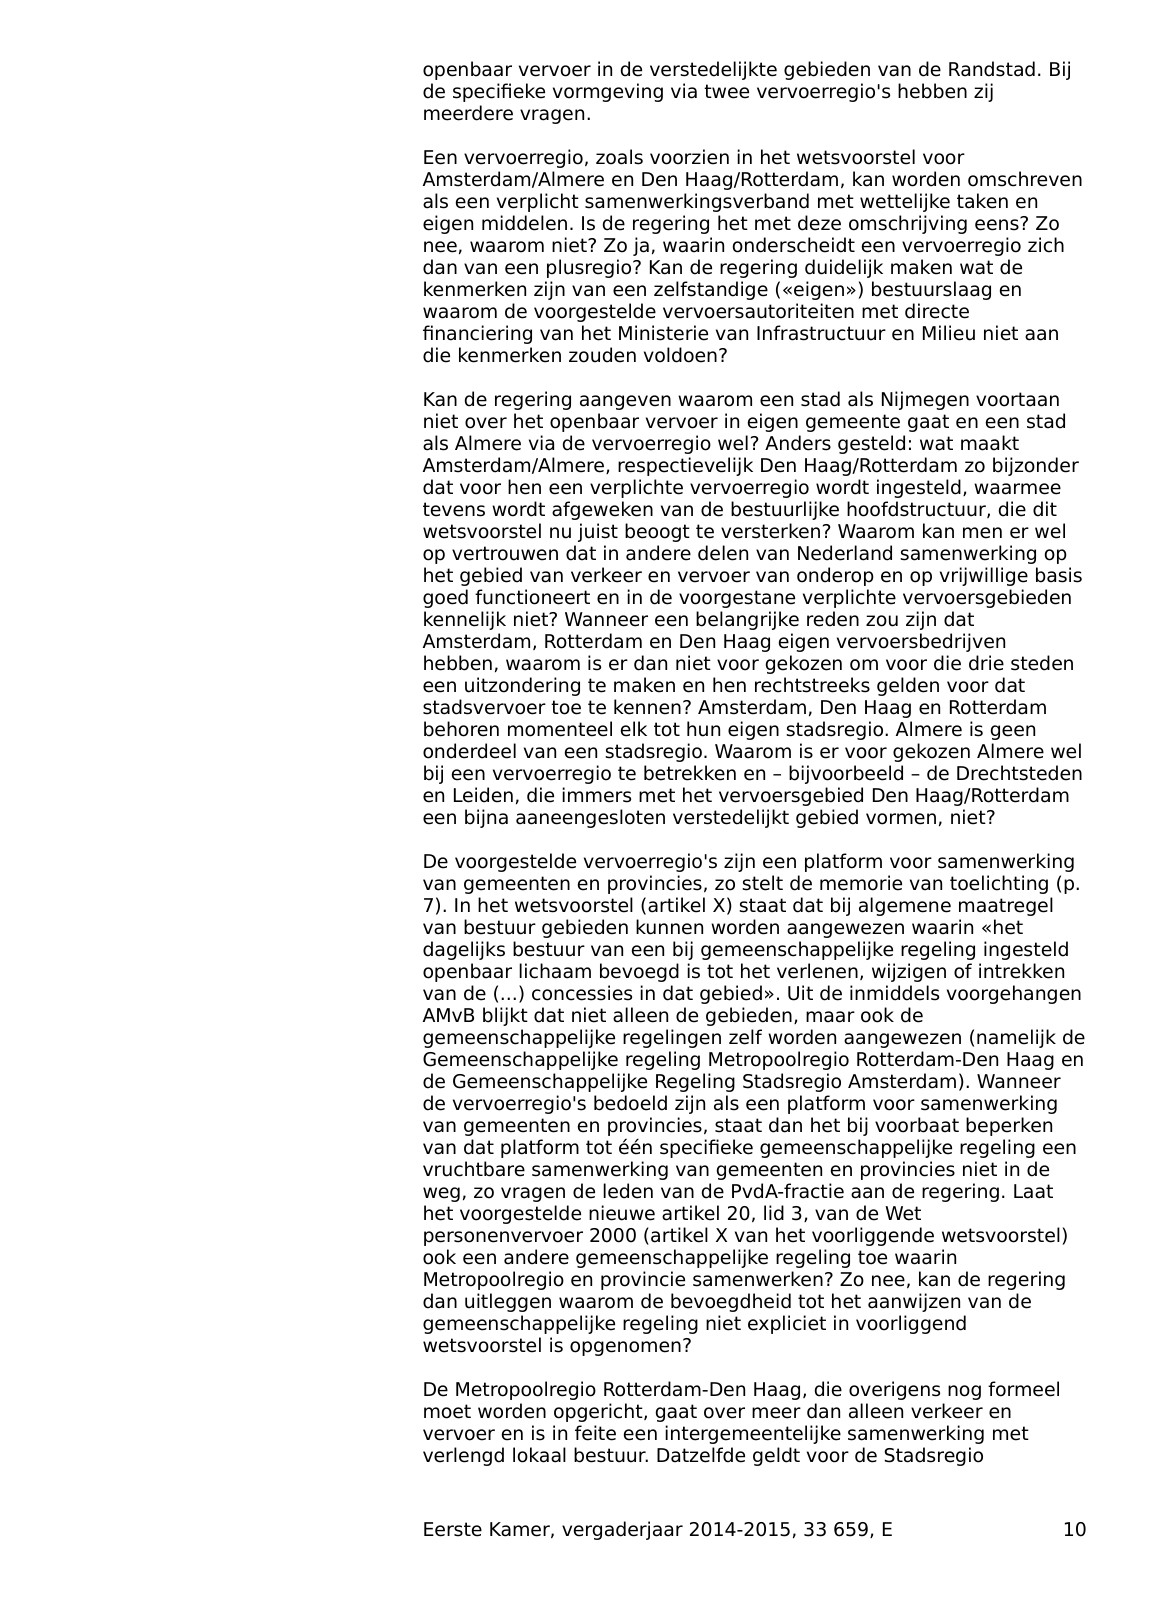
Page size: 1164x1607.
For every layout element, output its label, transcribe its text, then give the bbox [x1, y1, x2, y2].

text openbaar vervoer in de verstedelijkte gebieden van de Randstad. Bij de specifieke vormgeving via twee vervoerregio's hebben zij meerdere vragen. [422, 59, 1087, 125]
text Een vervoerregio, zoals voorzien in het wetsvoorstel voor Amsterdam/Almere en Den Haag/Rotterdam, kan worden omschreven als een verplicht samenwerkingsverband met wettelijke taken en eigen middelen. Is de regering het met deze omschrijving eens? Zo nee, waarom niet? Zo ja, waarin onderscheidt een vervoerregio zich dan van een plusregio? Kan de regering duidelijk maken wat de kenmerken zijn van een zelfstandige («eigen») bestuurslaag en waarom de voorgestelde vervoersautoriteiten met directe financiering van het Ministerie van Infrastructuur en Milieu niet aan die kenmerken zouden voldoen? [422, 147, 1087, 367]
text De Metropoolregio Rotterdam-Den Haag, die overigens nog formeel moet worden opgericht, gaat over meer dan alleen verkeer en vervoer en is in feite een intergemeentelijke samenwerking met verlengd lokaal bestuur. Datzelfde geldt voor de Stadsregio [422, 1379, 1087, 1467]
text De voorgestelde vervoerregio's zijn een platform voor samenwerking van gemeenten en provincies, zo stelt de memorie van toelichting (p. 7). In het wetsvoorstel (artikel X) staat dat bij algemene maatregel van bestuur gebieden kunnen worden aangewezen waarin «het dagelijks bestuur van een bij gemeenschappelijke regeling ingesteld openbaar lichaam bevoegd is tot het verlenen, wijzigen of intrekken van de (...) concessies in dat gebied». Uit de inmiddels voorgehangen AMvB blijkt dat niet alleen de gebieden, maar ook de gemeenschappelijke regelingen zelf worden aangewezen (namelijk de Gemeenschappelijke regeling Metropoolregio Rotterdam-Den Haag en de Gemeenschappelijke Regeling Stadsregio Amsterdam). Wanneer de vervoerregio's bedoeld zijn als een platform voor samenwerking van gemeenten en provincies, staat dan het bij voorbaat beperken van dat platform tot één specifieke gemeenschappelijke regeling een vruchtbare samenwerking van gemeenten en provincies niet in de weg, zo vragen de leden van de PvdA-fractie aan de regering. Laat het voorgestelde nieuwe artikel 20, lid 3, van de Wet personenvervoer 2000 (artikel X van het voorliggende wetsvoorstel) ook een andere gemeenschappelijke regeling toe waarin Metropoolregio en provincie samenwerken? Zo nee, kan de regering dan uitleggen waarom de bevoegdheid tot het aanwijzen van de gemeenschappelijke regeling niet expliciet in voorliggend wetsvoorstel is opgenomen? [422, 851, 1087, 1356]
text Kan de regering aangeven waarom een stad als Nijmegen voortaan niet over het openbaar vervoer in eigen gemeente gaat en een stad als Almere via de vervoerregio wel? Anders gesteld: wat maakt Amsterdam/Almere, respectievelijk Den Haag/Rotterdam zo bijzonder dat voor hen een verplichte vervoerregio wordt ingesteld, waarmee tevens wordt afgeweken van de bestuurlijke hoofdstructuur, die dit wetsvoorstel nu juist beoogt te versterken? Waarom kan men er wel op vertrouwen dat in andere delen van Nederland samenwerking op het gebied van verkeer en vervoer van onderop en op vrijwillige basis goed functioneert en in de voorgestane verplichte vervoersgebieden kennelijk niet? Wanneer een belangrijke reden zou zijn dat Amsterdam, Rotterdam en Den Haag eigen vervoersbedrijven hebben, waarom is er dan niet voor gekozen om voor die drie steden een uitzondering te maken en hen rechtstreeks gelden voor dat stadsvervoer toe te kennen? Amsterdam, Den Haag en Rotterdam behoren momenteel elk tot hun eigen stadsregio. Almere is geen onderdeel van een stadsregio. Waarom is er voor gekozen Almere wel bij een vervoerregio te betrekken en – bijvoorbeeld – de Drechtsteden en Leiden, die immers met het vervoersgebied Den Haag/Rotterdam een bijna aaneengesloten verstedelijkt gebied vormen, niet? [422, 389, 1087, 829]
